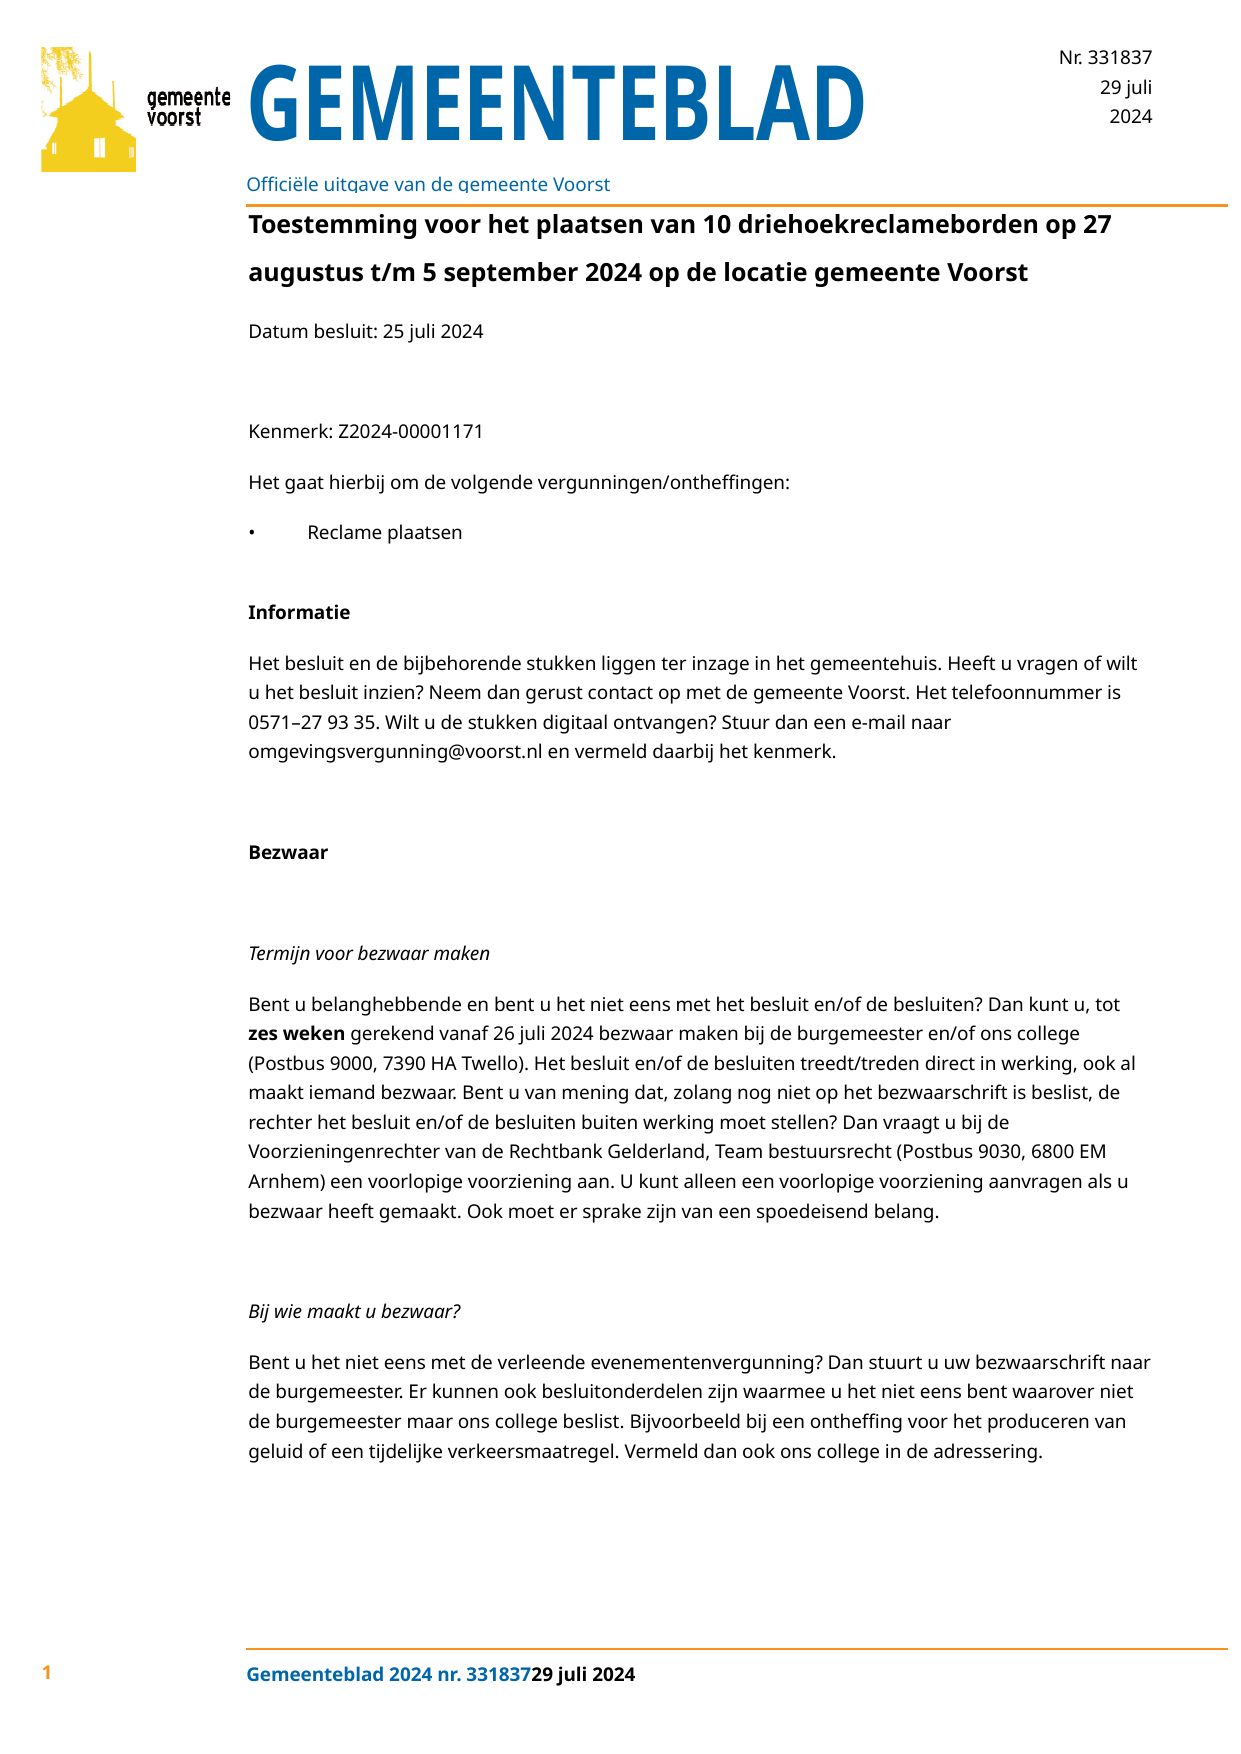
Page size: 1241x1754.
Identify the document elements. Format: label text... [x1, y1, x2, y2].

text Informatie [248, 599, 1152, 625]
text Bent u het niet eens met de verleende evenementenvergunning? Dan stuurt u uw bezwaarschrift naar de burgemeester. Er kunnen ook besluitonderdelen zijn waarmee u het niet eens bent waarover niet de burgemeester maar ons college beslist. Bijvoorbeeld bij een ontheffing voor het produceren van geluid of een tijdelijke verkeersmaatregel. Vermeld dan ook ons college in de adressering. [248, 1349, 1152, 1464]
list Reclame plaatsen [248, 519, 1152, 545]
text Het gaat hierbij om de volgende vergunningen/ontheffingen: [248, 469, 1152, 495]
text Termijn voor bezwaar maken [248, 940, 1152, 966]
text Bezwaar [248, 839, 1152, 865]
text Bij wie maakt u bezwaar? [248, 1299, 1152, 1324]
text Bent u belanghebbende en bent u het niet eens met het besluit en/of de besluiten? Dan kunt u, tot zes weken gerekend vanaf 26 juli 2024 bezwaar maken bij de burgemeester en/of ons college (Postbus 9000, 7390 HA Twello). Het besluit en/of de besluiten treedt/treden direct in werking, ook al maakt iemand bezwaar. Bent u van mening dat, zolang nog niet op het bezwaarschrift is beslist, de rechter het besluit en/of de besluiten buiten werking moet stellen? Dan vraagt u bij de Voorzieningenrechter van de Rechtbank Gelderland, Team bestuursrecht (Postbus 9030, 6800 EM Arnhem) een voorlopige voorziening aan. U kunt alleen een voorlopige voorziening aanvragen als u bezwaar heeft gemaakt. Ook moet er sprake zijn van een spoedeisend belang. [248, 991, 1152, 1224]
picture [41, 47, 231, 172]
text Toestemming voor het plaatsen van 10 driehoekreclameborden op 27 augustus t/m 5 september 2024 op de locatie gemeente Voorst [248, 207, 1152, 288]
text Het besluit en de bijbehorende stukken liggen ter inzage in het gemeentehuis. Heeft u vragen of wilt u het besluit inzien? Neem dan gerust contact op met de gemeente Voorst. Het telefoonnummer is 0571–27 93 35. Wilt u de stukken digitaal ontvangen? Stuur dan een e-mail naar omgevingsvergunning@voorst.nl en vermeld daarbij het kenmerk. [248, 650, 1152, 764]
text Kenmerk: Z2024-00001171 [248, 419, 1152, 444]
text Datum besluit: 25 juli 2024 [248, 318, 1152, 344]
